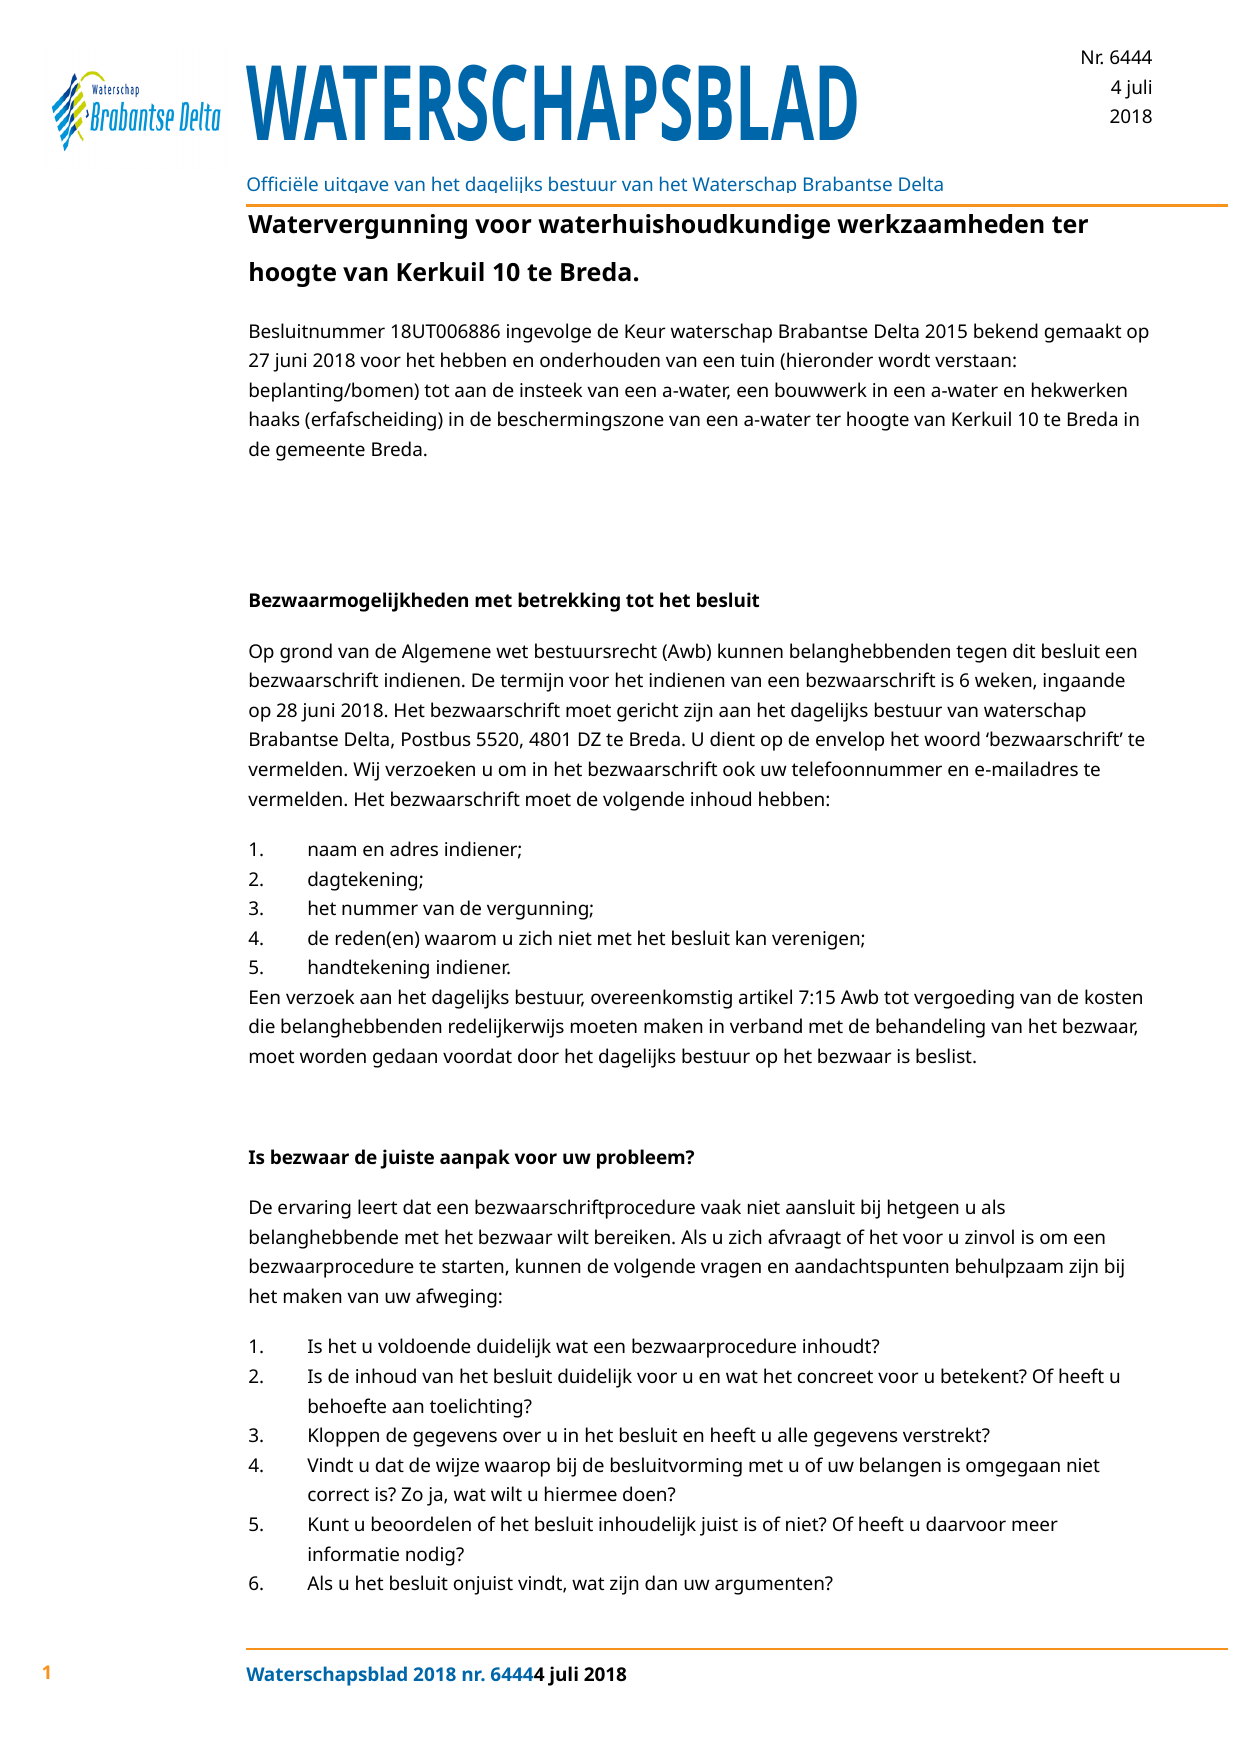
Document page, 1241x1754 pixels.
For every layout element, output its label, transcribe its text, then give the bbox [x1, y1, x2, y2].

text Bezwaarmogelijkheden met betrekking tot het besluit [248, 587, 1152, 613]
list Kloppen de gegevens over u in het besluit en heeft u alle gegevens verstrekt? [248, 1422, 1152, 1448]
list Is het u voldoende duidelijk wat een bezwaarprocedure inhoudt? [248, 1334, 1152, 1359]
list naam en adres indiener; [248, 836, 1152, 862]
list Als u het besluit onjuist vindt, wat zijn dan uw argumenten? [248, 1570, 1152, 1596]
list Kunt u beoordelen of het besluit inhoudelijk juist is of niet? Of heeft u daarvoor meer informatie nodig? [248, 1511, 1152, 1567]
list Vindt u dat de wijze waarop bij de besluitvorming met u of uw belangen is omgegaan niet correct is? Zo ja, wat wilt u hiermee doen? [248, 1452, 1152, 1507]
list de reden(en) waarom u zich niet met het besluit kan verenigen; [248, 925, 1152, 951]
list Is de inhoud van het besluit duidelijk voor u en wat het concreet voor u betekent? Of heeft u behoefte aan toelichting? [248, 1363, 1152, 1419]
list het nummer van de vergunning; [248, 895, 1152, 921]
text Besluitnummer 18UT006886 ingevolge de Keur waterschap Brabantse Delta 2015 bekend gemaakt op 27 juni 2018 voor het hebben en onderhouden van een tuin (hieronder wordt verstaan: beplanting/bomen) tot aan de insteek van een a-water, een bouwwerk in een a-water en hekwerken haaks (erfafscheiding) in de beschermingszone van een a-water ter hoogte van Kerkuil 10 te Breda in de gemeente Breda. [248, 318, 1152, 462]
text Is bezwaar de juiste aanpak voor uw probleem? [248, 1144, 1152, 1170]
text De ervaring leert dat een bezwaarschriftprocedure vaak niet aansluit bij hetgeen u als belanghebbende met het bezwaar wilt bereiken. Als u zich afvraagt of het voor u zinvol is om een bezwaarprocedure te starten, kunnen de volgende vragen en aandachtspunten behulpzaam zijn bij het maken van uw afweging: [248, 1194, 1152, 1309]
list dagtekening; [248, 866, 1152, 892]
list handtekening indiener. [248, 954, 1152, 980]
text Op grond van de Algemene wet bestuursrecht (Awb) kunnen belanghebbenden tegen dit besluit een bezwaarschrift indienen. De termijn voor het indienen van een bezwaarschrift is 6 weken, ingaande op 28 juni 2018. Het bezwaarschrift moet gericht zijn aan het dagelijks bestuur van waterschap Brabantse Delta, Postbus 5520, 4801 DZ te Breda. U dient op de envelop het woord ‘bezwaarschrift’ te vermelden. Wij verzoeken u om in het bezwaarschrift ook uw telefoonnummer en e‑mailadres te vermelden. Het bezwaarschrift moet de volgende inhoud hebben: [248, 638, 1152, 812]
picture [41, 47, 231, 172]
text Watervergunning voor waterhuishoudkundige werkzaamheden ter hoogte van Kerkuil 10 te Breda. [248, 207, 1152, 288]
text Een verzoek aan het dagelijks bestuur, overeenkomstig artikel 7:15 Awb tot vergoeding van de kosten die belanghebbenden redelijkerwijs moeten maken in verband met de behandeling van het bezwaar, moet worden gedaan voordat door het dagelijks bestuur op het bezwaar is beslist. [248, 984, 1152, 1069]
